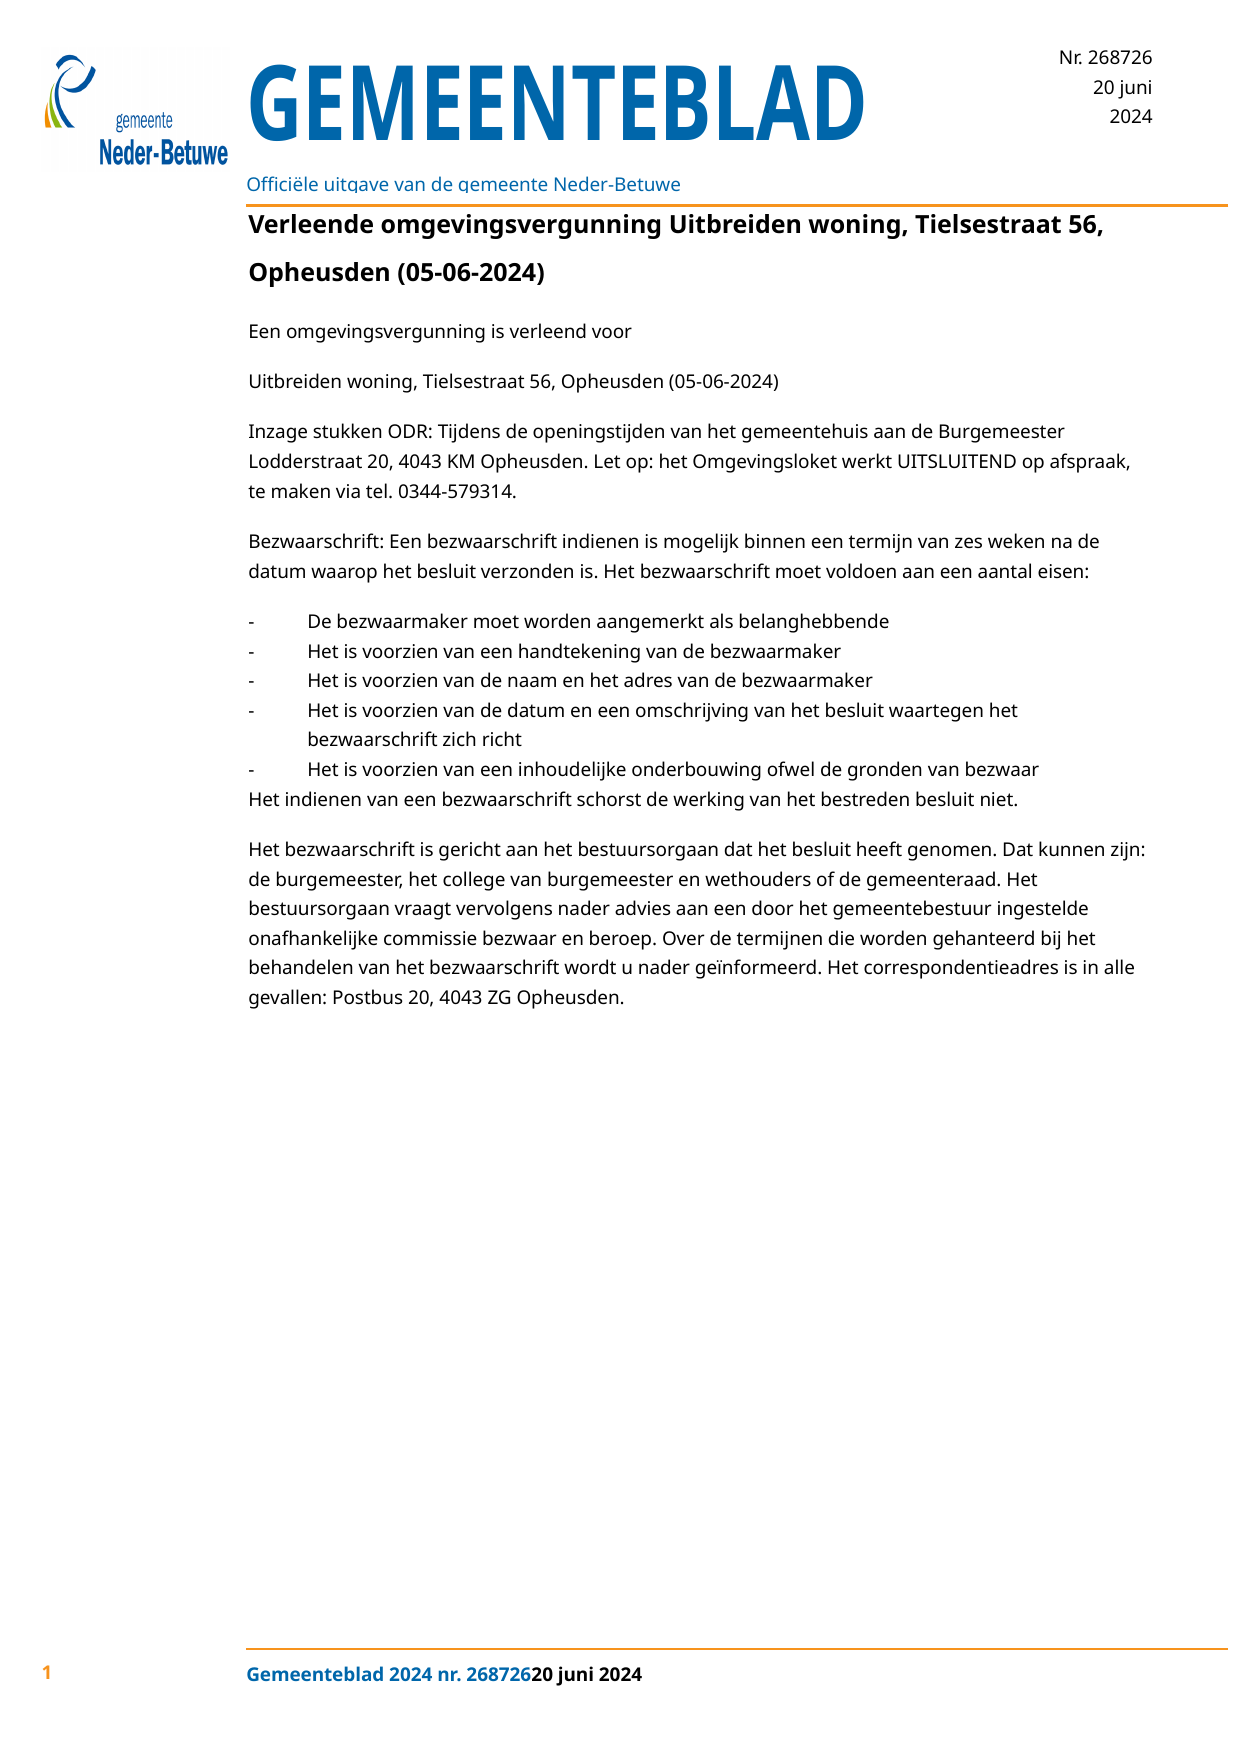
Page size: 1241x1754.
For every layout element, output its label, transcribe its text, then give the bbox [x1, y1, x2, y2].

list Het is voorzien van een handtekening van de bezwaarmaker [248, 638, 1152, 664]
text Inzage stukken ODR: Tijdens de openingstijden van het gemeentehuis aan de Burgemeester Lodderstraat 20, 4043 KM Opheusden. Let op: het Omgevingsloket werkt UITSLUITEND op afspraak, te maken via tel. 0344-579314. [248, 419, 1152, 504]
text Verleende omgevingsvergunning Uitbreiden woning, Tielsestraat 56, Opheusden (05-06-2024) [248, 207, 1152, 288]
list Het is voorzien van de naam en het adres van de bezwaarmaker [248, 667, 1152, 693]
text Uitbreiden woning, Tielsestraat 56, Opheusden (05-06-2024) [248, 368, 1152, 394]
text Bezwaarschrift: Een bezwaarschrift indienen is mogelijk binnen een termijn van zes weken na de datum waarop het besluit verzonden is. Het bezwaarschrift moet voldoen aan een aantal eisen: [248, 528, 1152, 584]
text Het bezwaarschrift is gericht aan het bestuursorgaan dat het besluit heeft genomen. Dat kunnen zijn: de burgemeester, het college van burgemeester en wethouders of de gemeenteraad. Het bestuursorgaan vraagt vervolgens nader advies aan een door het gemeentebestuur ingestelde onafhankelijke commissie bezwaar en beroep. Over de termijnen die worden gehanteerd bij het behandelen van het bezwaarschrift wordt u nader geïnformeerd. Het correspondentieadres is in alle gevallen: Postbus 20, 4043 ZG Opheusden. [248, 836, 1152, 1010]
text Het indienen van een bezwaarschrift schorst de werking van het bestreden besluit niet. [248, 786, 1152, 812]
list De bezwaarmaker moet worden aangemerkt als belanghebbende [248, 608, 1152, 634]
list Het is voorzien van de datum en een omschrijving van het besluit waartegen het bezwaarschrift zich richt [248, 697, 1152, 752]
list Het is voorzien van een inhoudelijke onderbouwing ofwel de gronden van bezwaar [248, 756, 1152, 782]
picture [41, 47, 231, 172]
text Een omgevingsvergunning is verleend voor [248, 318, 1152, 344]
